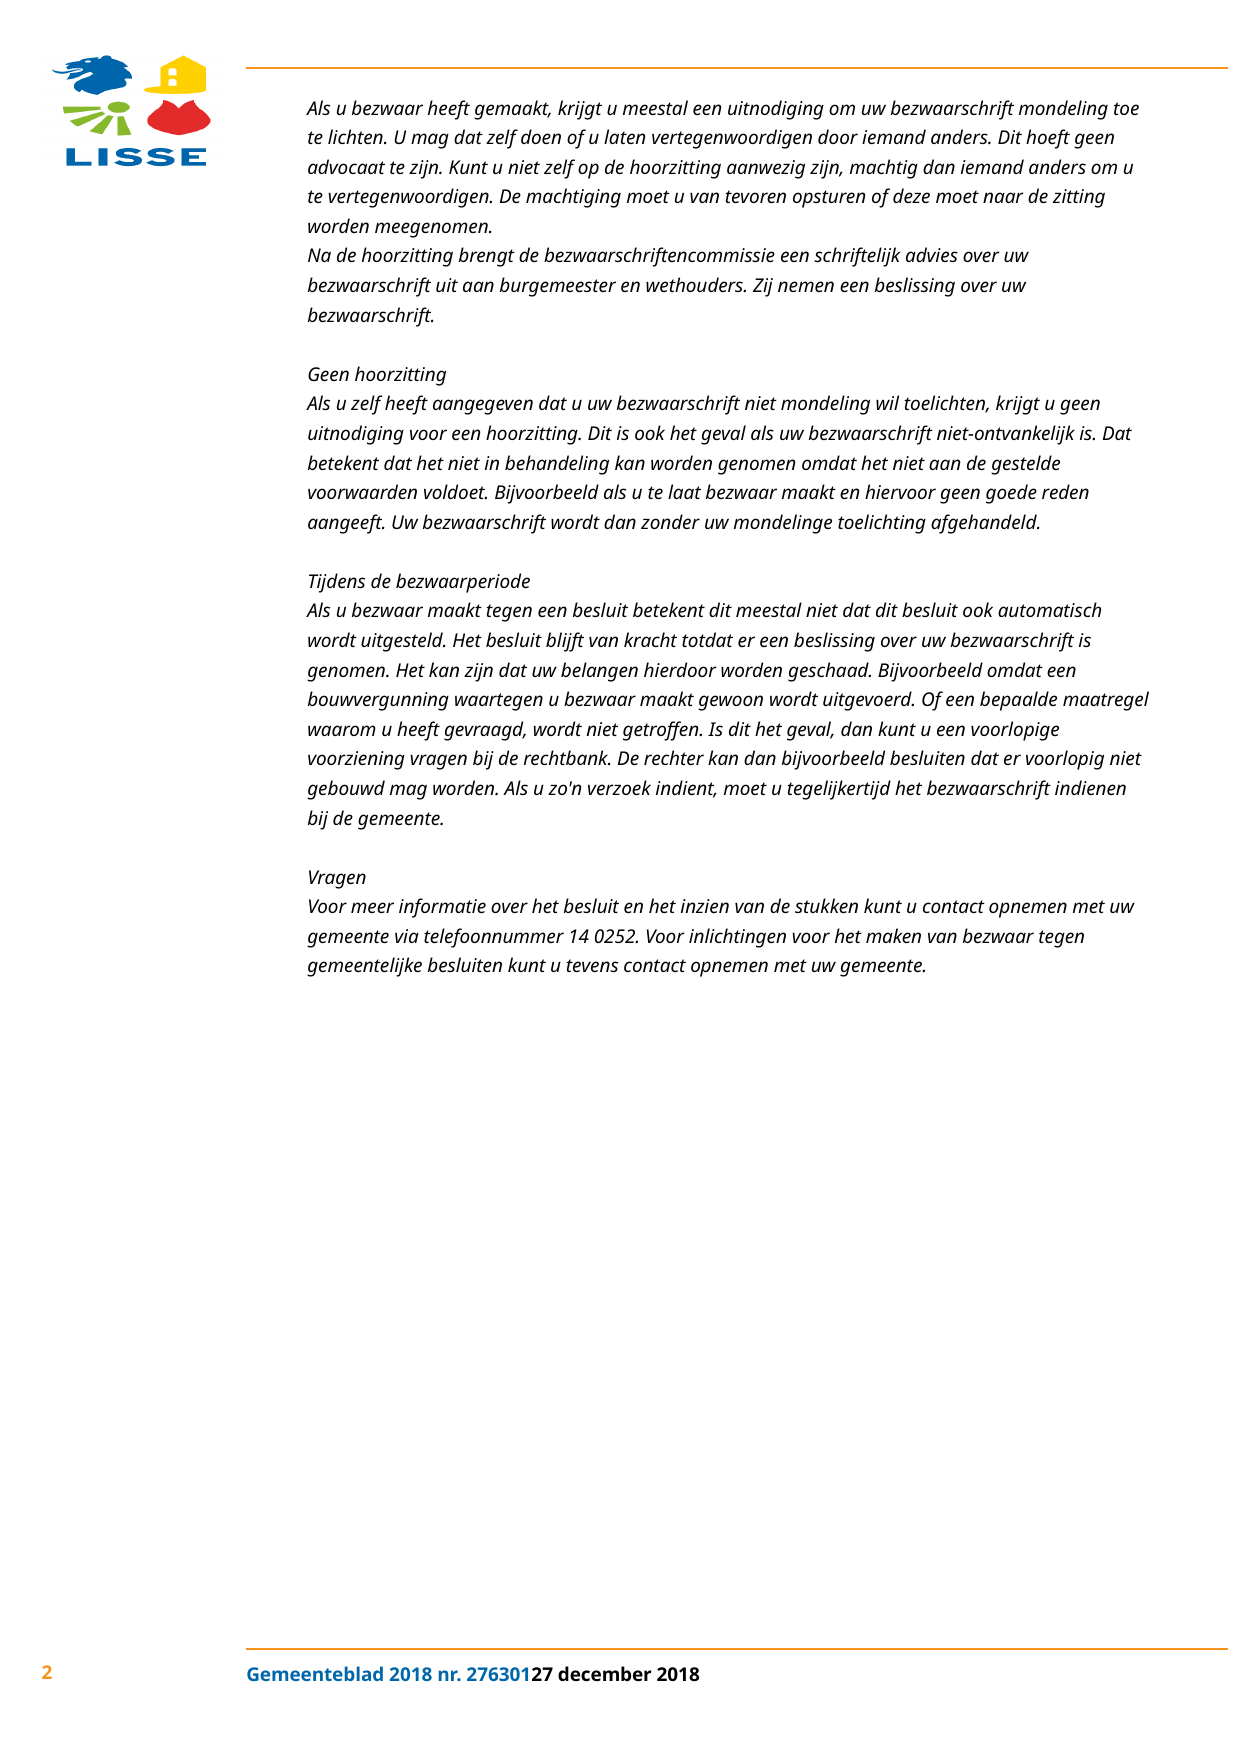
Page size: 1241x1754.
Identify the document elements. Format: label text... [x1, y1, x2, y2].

list Na de hoorzitting brengt de bezwaarschriftencommissie een schriftelijk advies over uw bezwaarschrift uit aan burgemeester en wethouders. Zij nemen een beslissing over uw bezwaarschrift. [248, 243, 1152, 328]
list Als u bezwaar heeft gemaakt, krijgt u meestal een uitnodiging om uw bezwaarschrift mondeling toe te lichten. U mag dat zelf doen of u laten vertegenwoordigen door iemand anders. Dit hoeft geen advocaat te zijn. Kunt u niet zelf op de hoorzitting aanwezig zijn, machtig dan iemand anders om u te vertegenwoordigen. De machtiging moet u van tevoren opsturen of deze moet naar de zitting worden meegenomen. [248, 95, 1152, 239]
picture [41, 47, 231, 172]
list Als u zelf heeft aangegeven dat u uw bezwaarschrift niet mondeling wil toelichten, krijgt u geen uitnodiging voor een hoorzitting. Dit is ook het geval als uw bezwaarschrift niet-ontvankelijk is. Dat betekent dat het niet in behandeling kan worden genomen omdat het niet aan de gestelde voorwaarden voldoet. Bijvoorbeeld als u te laat bezwaar maakt en hiervoor geen goede reden aangeeft. Uw bezwaarschrift wordt dan zonder uw mondelinge toelichting afgehandeld. [248, 391, 1152, 535]
list Geen hoorzitting [248, 361, 1152, 387]
list Tijdens de bezwaarperiode [248, 568, 1152, 594]
list Voor meer informatie over het besluit en het inzien van de stukken kunt u contact opnemen met uw gemeente via telefoonnummer 14 0252. Voor inlichtingen voor het maken van bezwaar tegen gemeentelijke besluiten kunt u tevens contact opnemen met uw gemeente. [248, 893, 1152, 978]
list Vragen [248, 864, 1152, 890]
list Als u bezwaar maakt tegen een besluit betekent dit meestal niet dat dit besluit ook automatisch wordt uitgesteld. Het besluit blijft van kracht totdat er een beslissing over uw bezwaarschrift is genomen. Het kan zijn dat uw belangen hierdoor worden geschaad. Bijvoorbeeld omdat een bouwvergunning waartegen u bezwaar maakt gewoon wordt uitgevoerd. Of een bepaalde maatregel waarom u heeft gevraagd, wordt niet getroffen. Is dit het geval, dan kunt u een voorlopige voorziening vragen bij de rechtbank. De rechter kan dan bijvoorbeeld besluiten dat er voorlopig niet gebouwd mag worden. Als u zo'n verzoek indient, moet u tegelijkertijd het bezwaarschrift indienen bij de gemeente. [248, 598, 1152, 831]
